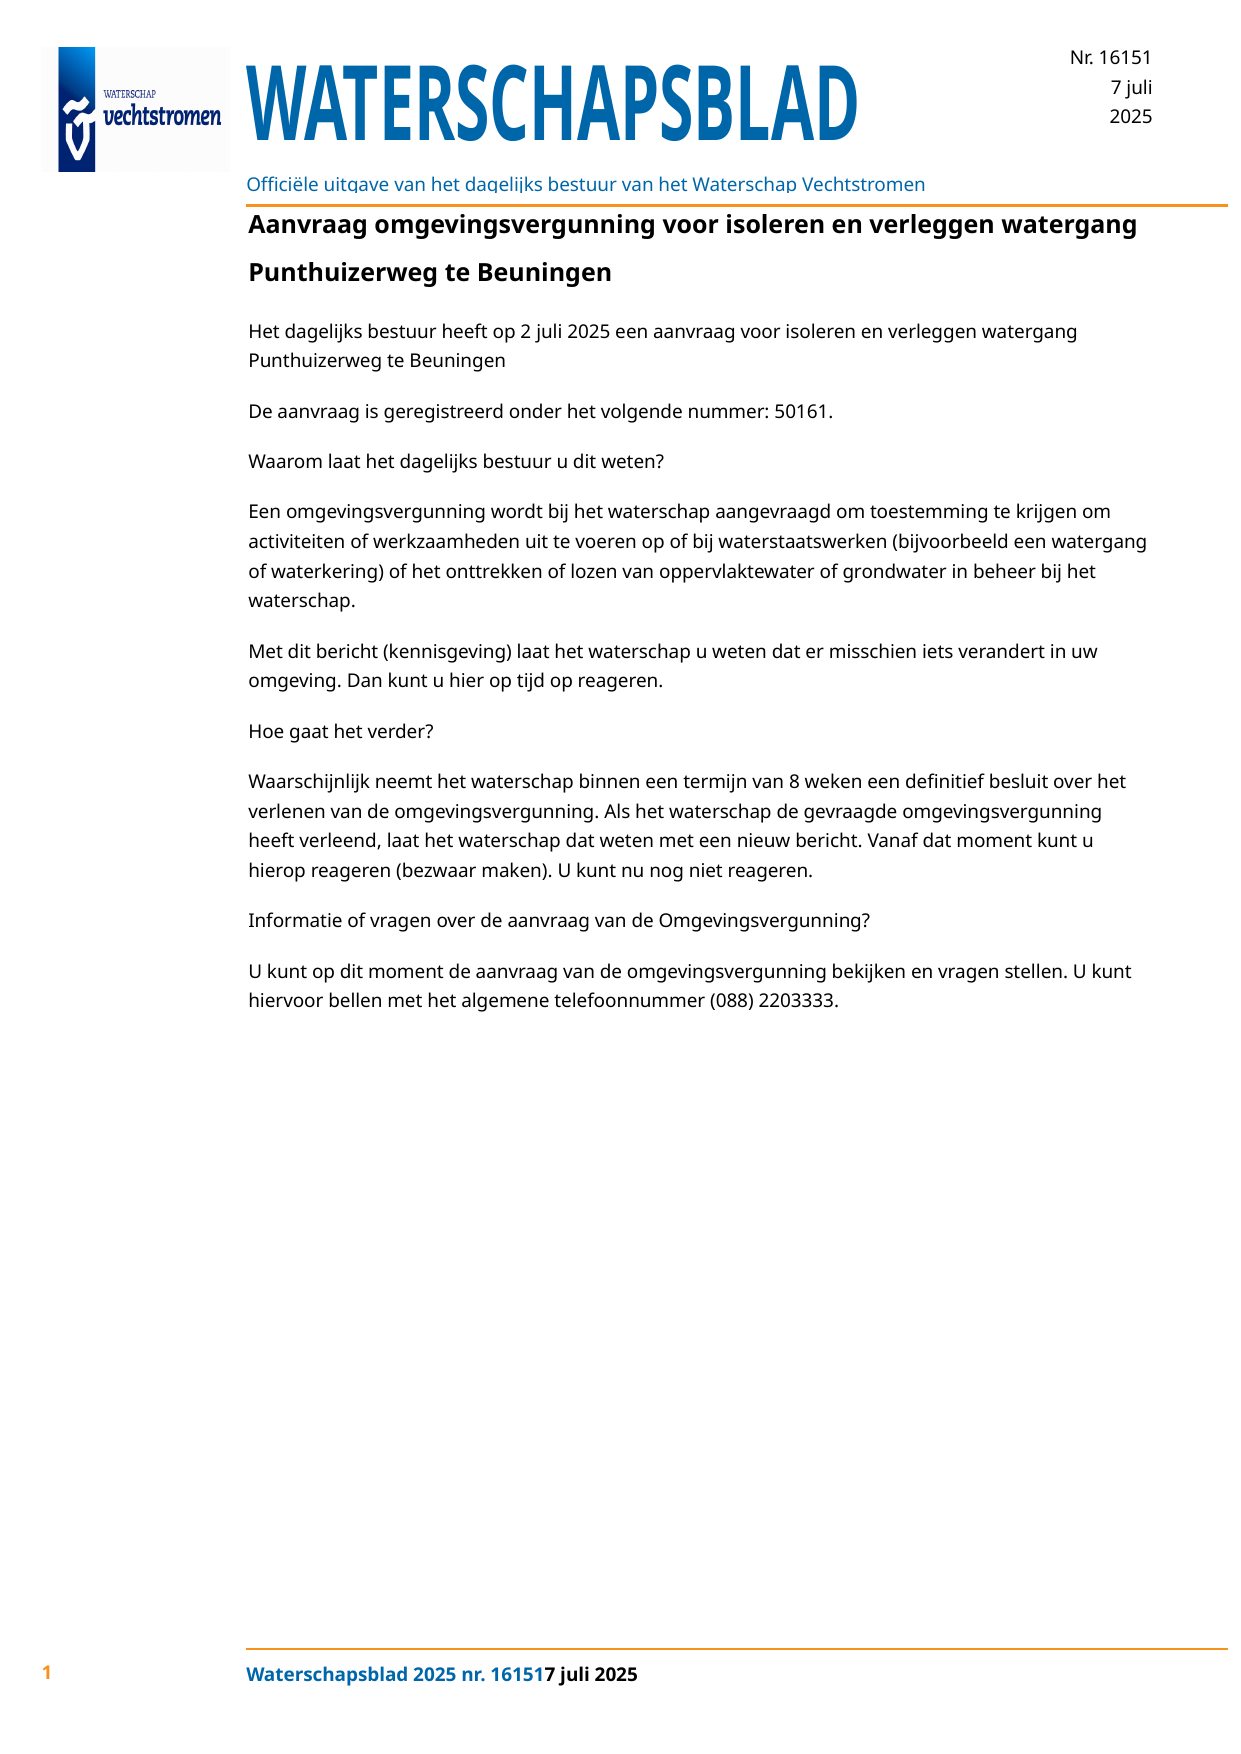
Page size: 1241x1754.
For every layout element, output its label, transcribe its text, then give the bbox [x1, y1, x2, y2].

text Aanvraag omgevingsvergunning voor isoleren en verleggen watergang Punthuizerweg te Beuningen [248, 207, 1152, 288]
picture [41, 47, 231, 172]
text Een omgevingsvergunning wordt bij het waterschap aangevraagd om toestemming te krijgen om activiteiten of werkzaamheden uit te voeren op of bij waterstaatswerken (bijvoorbeeld een watergang of waterkering) of het onttrekken of lozen van oppervlaktewater of grondwater in beheer bij het waterschap. [248, 499, 1152, 613]
text Het dagelijks bestuur heeft op 2 juli 2025 een aanvraag voor isoleren en verleggen watergang Punthuizerweg te Beuningen [248, 318, 1152, 373]
text Waarom laat het dagelijks bestuur u dit weten? [248, 448, 1152, 474]
text Waarschijnlijk neemt het waterschap binnen een termijn van 8 weken een definitief besluit over het verlenen van de omgevingsvergunning. Als het waterschap de gevraagde omgevingsvergunning heeft verleend, laat het waterschap dat weten met een nieuw bericht. Vanaf dat moment kunt u hierop reageren (bezwaar maken). U kunt nu nog niet reageren. [248, 768, 1152, 883]
text De aanvraag is geregistreerd onder het volgende nummer: 50161. [248, 398, 1152, 424]
text Informatie of vragen over de aanvraag van de Omgevingsvergunning? [248, 907, 1152, 933]
text Hoe gaat het verder? [248, 718, 1152, 744]
text Met dit bericht (kennisgeving) laat het waterschap u weten dat er misschien iets verandert in uw omgeving. Dan kunt u hier op tijd op reageren. [248, 638, 1152, 693]
text U kunt op dit moment de aanvraag van de omgevingsvergunning bekijken en vragen stellen. U kunt hiervoor bellen met het algemene telefoonnummer (088) 2203333. [248, 958, 1152, 1013]
